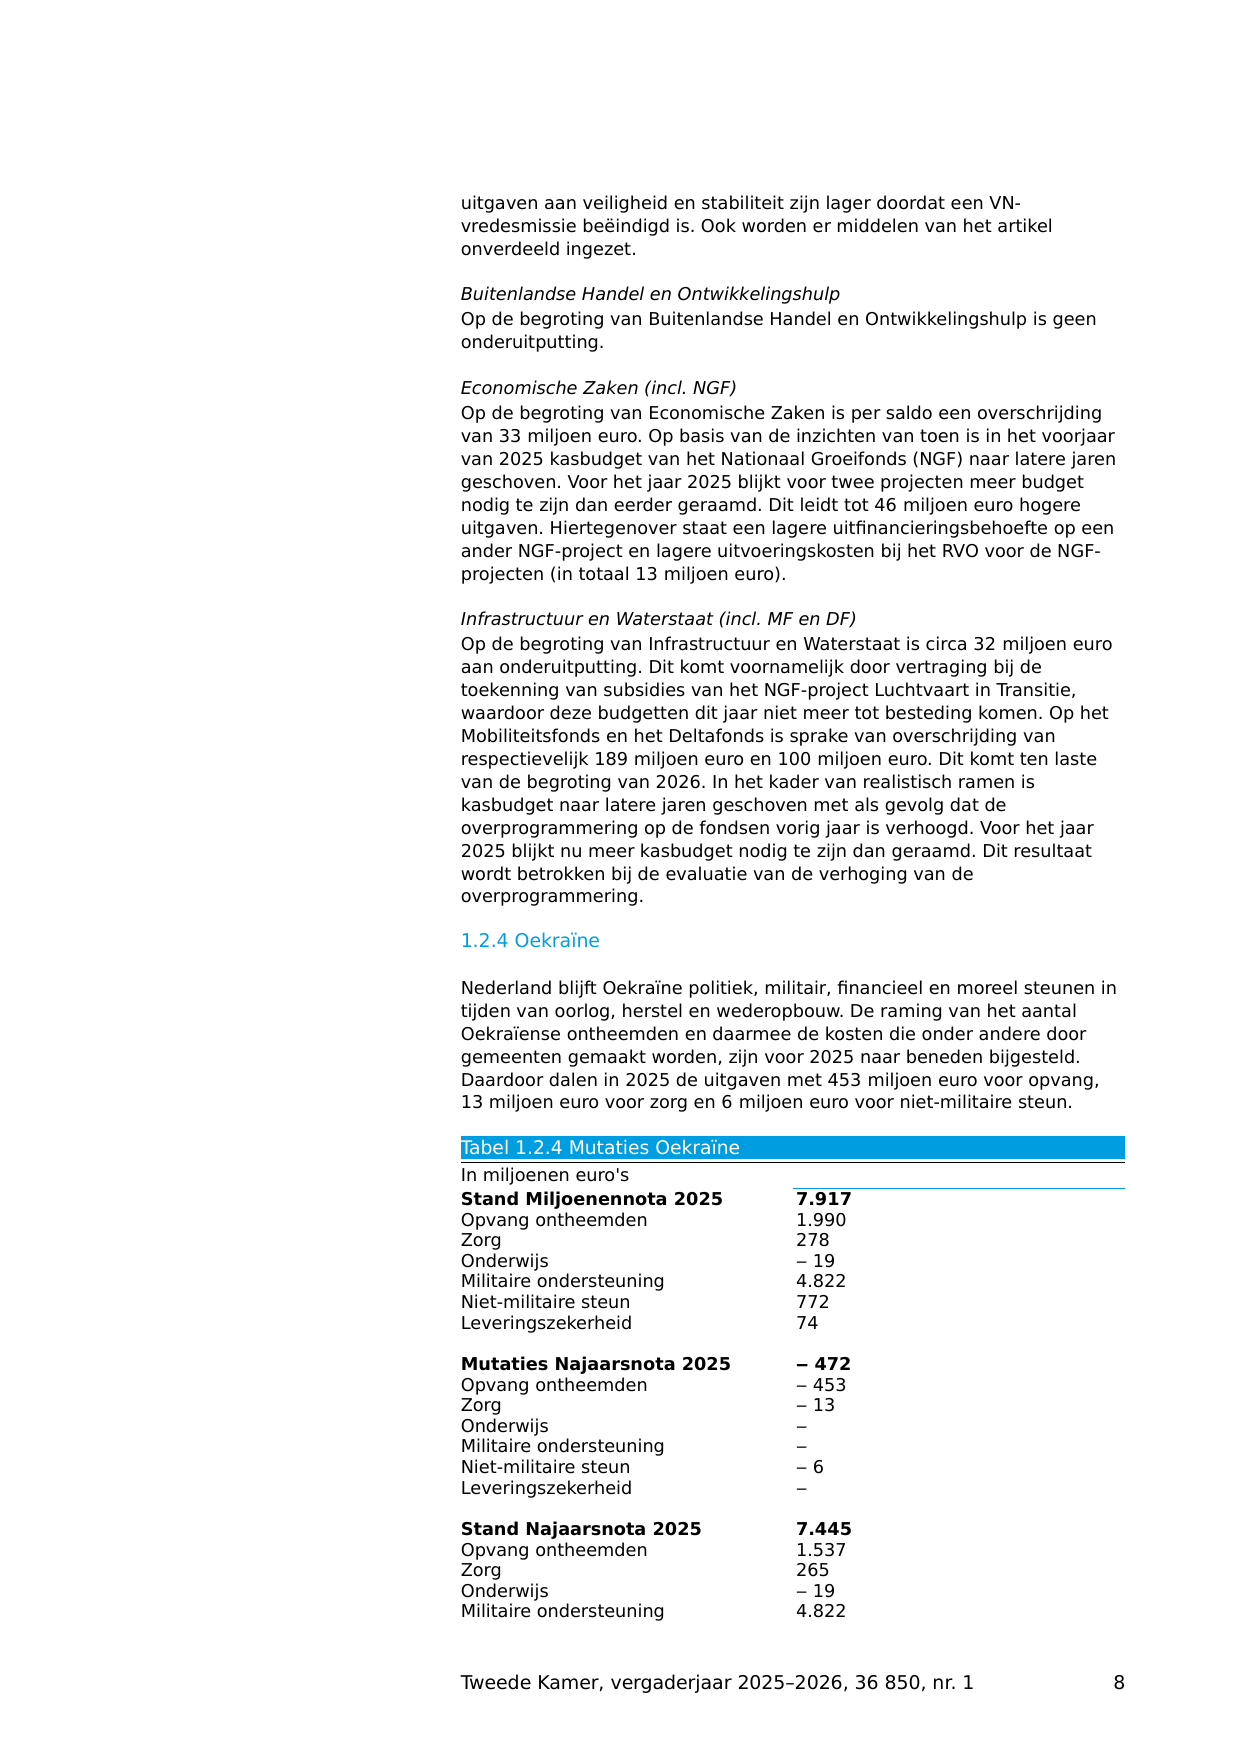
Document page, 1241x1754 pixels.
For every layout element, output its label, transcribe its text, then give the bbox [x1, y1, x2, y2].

table_cell 7.445 [793, 1519, 1125, 1539]
table_cell 1.990 [793, 1210, 1125, 1230]
text Infrastructuur en Waterstaat (incl. MF en DF) [461, 607, 1125, 630]
table_cell 74 [793, 1313, 1125, 1333]
table_cell In miljoenen euro's [461, 1163, 793, 1188]
table_cell 1.537 [793, 1540, 1125, 1560]
table_cell 772 [793, 1292, 1125, 1313]
table_cell Mutaties Najaarsnota 2025 [461, 1354, 793, 1374]
text Op de begroting van Economische Zaken is per saldo een overschrijding van 33 miljoen euro. Op basis van de inzichten van toen is in het voorjaar van 2025 kasbudget van het Nationaal Groeifonds (NGF) naar latere jaren geschoven. Voor het jaar 2025 blijkt voor twee projecten meer budget nodig te zijn dan eerder geraamd. Dit leidt tot 46 miljoen euro hogere uitgaven. Hiertegenover staat een lagere uitfinancieringsbehoefte op een ander NGF-project en lagere uitvoeringskosten bij het RVO voor de NGF-projecten (in totaal 13 miljoen euro). [461, 401, 1125, 584]
table_cell 265 [793, 1560, 1125, 1581]
table_cell Opvang ontheemden [461, 1540, 793, 1560]
table_cell [793, 1333, 1125, 1354]
table_cell [793, 1498, 1125, 1519]
table_cell Zorg [461, 1395, 793, 1416]
table_cell ‒ 19 [793, 1251, 1125, 1271]
text Op de begroting van Buitenlandse Handel en Ontwikkelingshulp is geen onderuitputting. [461, 307, 1125, 353]
table_cell Leveringszekerheid [461, 1313, 793, 1333]
table_cell Militaire ondersteuning [461, 1271, 793, 1292]
text Nederland blĳft Oekraïne politiek, militair, financieel en moreel steunen in tĳden van oorlog, herstel en wederopbouw. De raming van het aantal Oekraïense ontheemden en daarmee de kosten die onder andere door gemeenten gemaakt worden, zijn voor 2025 naar beneden bĳgesteld. Daardoor dalen in 2025 de uitgaven met 453 miljoen euro voor opvang, 13 miljoen euro voor zorg en 6 miljoen euro voor niet-militaire steun. [461, 976, 1125, 1113]
table_cell Militaire ondersteuning [461, 1601, 793, 1622]
table_cell [461, 1333, 793, 1354]
table_cell ‒ 6 [793, 1457, 1125, 1478]
table_cell Militaire ondersteuning [461, 1436, 793, 1457]
table_cell Zorg [461, 1560, 793, 1581]
table_cell ‒ 19 [793, 1581, 1125, 1601]
table_cell Opvang ontheemden [461, 1210, 793, 1230]
text Economische Zaken (incl. NGF) [461, 376, 1125, 399]
table_cell 4.822 [793, 1601, 1125, 1622]
table_cell ‒ 13 [793, 1395, 1125, 1416]
table_cell Onderwijs [461, 1581, 793, 1601]
table_cell Opvang ontheemden [461, 1375, 793, 1395]
table_cell Niet-militaire steun [461, 1457, 793, 1478]
table_cell Onderwijs [461, 1416, 793, 1436]
table_cell [793, 1163, 1125, 1188]
table_cell Stand Miljoenennota 2025 [461, 1188, 793, 1209]
table_cell Leveringszekerheid [461, 1478, 793, 1498]
table_cell 7.917 [793, 1189, 1125, 1209]
table_cell 4.822 [793, 1271, 1125, 1292]
title 1.2.4 Oekraïne [461, 930, 1125, 952]
table_cell Niet-militaire steun [461, 1292, 793, 1313]
table_cell ‒ [793, 1436, 1125, 1457]
text uitgaven aan veiligheid en stabiliteit zijn lager doordat een VN-vredesmissie beëindigd is. Ook worden er middelen van het artikel onverdeeld ingezet. [461, 191, 1125, 259]
table_cell ‒ 472 [793, 1354, 1125, 1374]
table_cell Zorg [461, 1230, 793, 1251]
table_cell ‒ [793, 1478, 1125, 1498]
table_cell Stand Najaarsnota 2025 [461, 1519, 793, 1539]
text Buitenlandse Handel en Ontwikkelingshulp [461, 282, 1125, 305]
table_cell 278 [793, 1230, 1125, 1251]
table_cell Onderwijs [461, 1251, 793, 1271]
text Op de begroting van Infrastructuur en Waterstaat is circa 32 miljoen euro aan onderuitputting. Dit komt voornamelijk door vertraging bij de toekenning van subsidies van het NGF-project Luchtvaart in Transitie, waardoor deze budgetten dit jaar niet meer tot besteding komen. Op het Mobiliteitsfonds en het Deltafonds is sprake van overschrijding van respectievelijk 189 miljoen euro en 100 miljoen euro. Dit komt ten laste van de begroting van 2026. In het kader van realistisch ramen is kasbudget naar latere jaren geschoven met als gevolg dat de overprogrammering op de fondsen vorig jaar is verhoogd. Voor het jaar 2025 blijkt nu meer kasbudget nodig te zijn dan geraamd. Dit resultaat wordt betrokken bij de evaluatie van de verhoging van de overprogrammering. [461, 632, 1125, 907]
table_cell ‒ 453 [793, 1375, 1125, 1395]
table_cell ‒ [793, 1416, 1125, 1436]
table_cell [461, 1498, 793, 1519]
